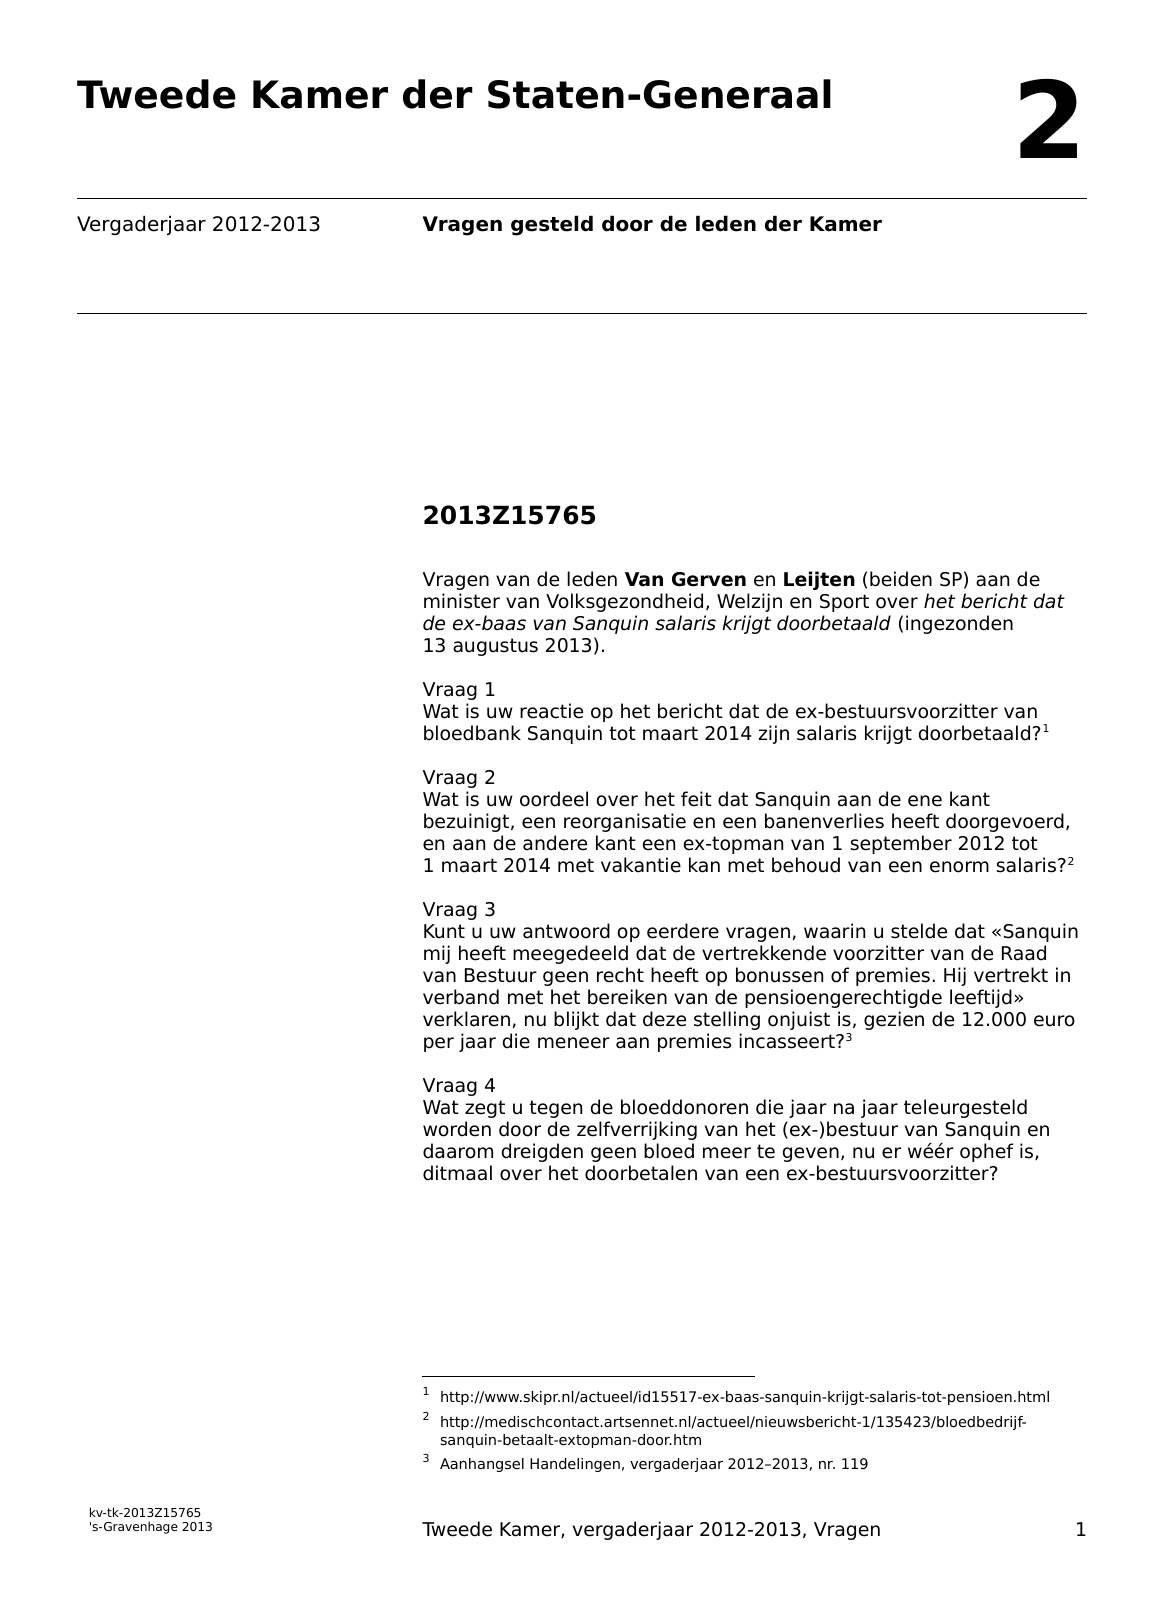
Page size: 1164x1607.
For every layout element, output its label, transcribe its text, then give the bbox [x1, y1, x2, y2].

text Vraag 1 [422, 679, 1087, 701]
text Aanhangsel Handelingen, vergaderjaar 2012–2013, nr. 119 [422, 1452, 1087, 1474]
text 's-Gravenhage 2013 [88, 1520, 323, 1534]
text kv-tk-2013Z15765 [88, 1506, 323, 1520]
text Kunt u uw antwoord op eerdere vragen, waarin u stelde dat «Sanquin mij heeft meegedeeld dat de vertrekkende voorzitter van de Raad van Bestuur geen recht heeft op bonussen of premies. Hij vertrekt in verband met het bereiken van de pensioengerechtigde leeftijd» verklaren, nu blijkt dat deze stelling onjuist is, gezien de 12.000 euro per jaar die meneer aan premies incasseert? [422, 921, 1087, 1053]
text Vraag 4 [422, 1075, 1087, 1097]
table_cell Vragen gesteld door de leden der Kamer [422, 199, 1087, 313]
text Vraag 2 [422, 767, 1087, 789]
text 2013Z15765 [422, 501, 1087, 531]
text Wat is uw reactie op het bericht dat de ex-bestuursvoorzitter van bloedbank Sanquin tot maart 2014 zijn salaris krijgt doorbetaald? [422, 701, 1087, 745]
text http://www.skipr.nl/actueel/id15517-ex-baas-sanquin-krijgt-salaris-tot-pensioen.html [422, 1385, 1087, 1407]
text Vragen van de leden Van Gerven en Leijten (beiden SP) aan de minister van Volksgezondheid, Welzijn en Sport over het bericht dat de ex-baas van Sanquin salaris krijgt doorbetaald (ingezonden 13 augustus 2013). [422, 569, 1087, 657]
text http://medischcontact.artsennet.nl/actueel/nieuwsbericht-1/135423/bloedbedrijf-sanquin-betaalt-extopman-door.htm [422, 1410, 1087, 1449]
text Vraag 3 [422, 899, 1087, 921]
table_cell Vergaderjaar 2012-2013 [77, 199, 422, 313]
table_header 2 [886, 59, 1087, 198]
text Wat is uw oordeel over het feit dat Sanquin aan de ene kant bezuinigt, een reorganisatie en een banenverlies heeft doorgevoerd, en aan de andere kant een ex-topman van 1 september 2012 tot 1 maart 2014 met vakantie kan met behoud van een enorm salaris? [422, 789, 1087, 877]
table_header Tweede Kamer der Staten-Generaal [77, 59, 886, 198]
text Wat zegt u tegen de bloeddonoren die jaar na jaar teleurgesteld worden door de zelfverrijking van het (ex-)bestuur van Sanquin en daarom dreigden geen bloed meer te geven, nu er wéér ophef is, ditmaal over het doorbetalen van een ex-bestuursvoorzitter? [422, 1097, 1087, 1185]
